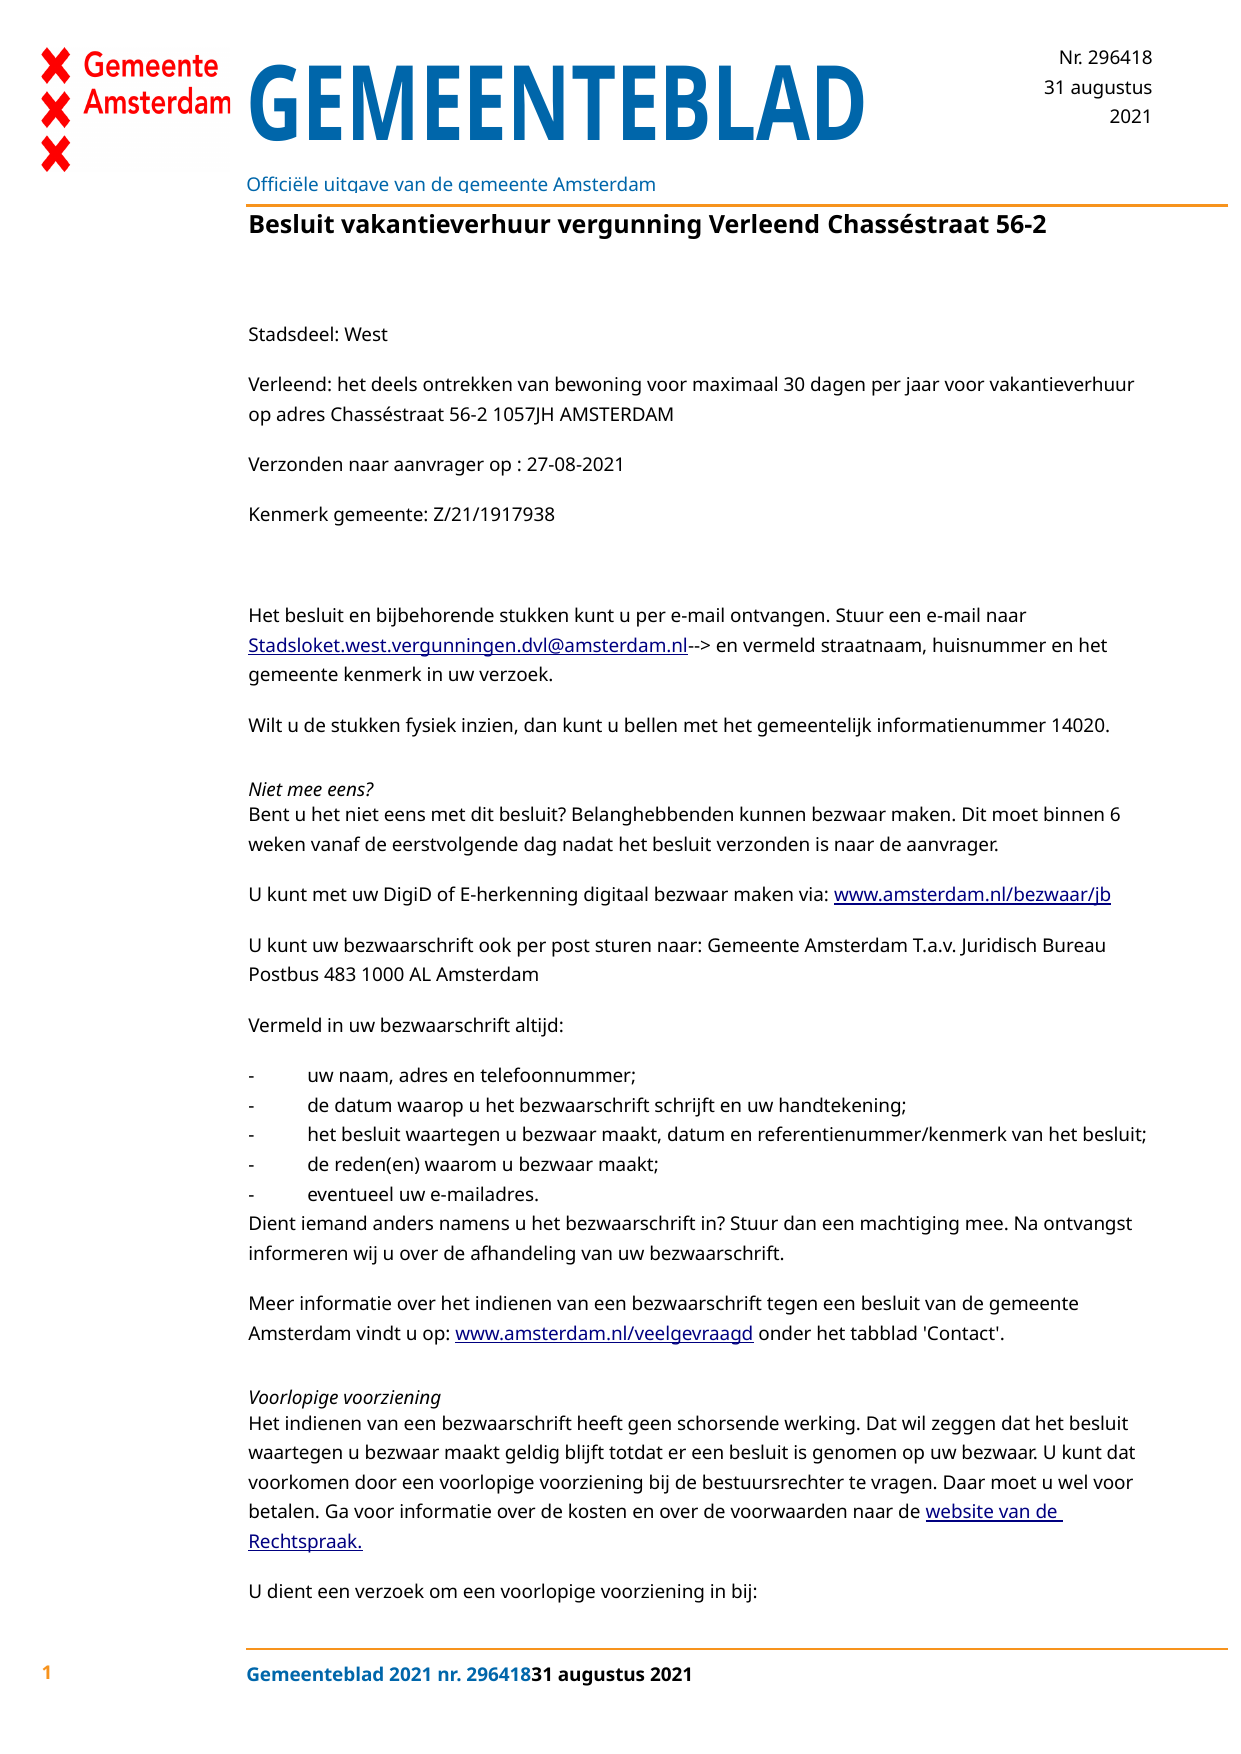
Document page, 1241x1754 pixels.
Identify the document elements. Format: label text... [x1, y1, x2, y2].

list de datum waarop u het bezwaarschrift schrijft en uw handtekening; [248, 1092, 1152, 1118]
list het besluit waartegen u bezwaar maakt, datum en referentienummer/kenmerk van het besluit; [248, 1122, 1152, 1147]
text Meer informatie over het indienen van een bezwaarschrift tegen een besluit van de gemeente Amsterdam vindt u op: www.amsterdam.nl/veelgevraagd onder het tabblad 'Contact'. [248, 1290, 1152, 1346]
text Verleend: het deels ontrekken van bewoning voor maximaal 30 dagen per jaar voor vakantieverhuur op adres Chasséstraat 56-2 1057JH AMSTERDAM [248, 371, 1152, 426]
list uw naam, adres en telefoonnummer; [248, 1062, 1152, 1088]
text Stadsdeel: West [248, 321, 1152, 346]
text Wilt u de stukken fysiek inzien, dan kunt u bellen met het gemeentelijk informatienummer 14020. [248, 712, 1152, 738]
list de reden(en) waarom u bezwaar maakt; [248, 1151, 1152, 1177]
text Het besluit en bijbehorende stukken kunt u per e-mail ontvangen. Stuur een e-mail naar Stadsloket.west.vergunningen.dvl@amsterdam.nl--> en vermeld straatnaam, huisnummer en het gemeente kenmerk in uw verzoek. [248, 602, 1152, 687]
text Kenmerk gemeente: Z/21/1917938 [248, 502, 1152, 527]
text Voorlopige voorziening [248, 1384, 1152, 1410]
text Dient iemand anders namens u het bezwaarschrift in? Stuur dan een machtiging mee. Na ontvangst informeren wij u over de afhandeling van uw bezwaarschrift. [248, 1210, 1152, 1266]
text Niet mee eens? [248, 776, 1152, 802]
picture [41, 47, 231, 172]
text Verzonden naar aanvrager op : 27-08-2021 [248, 451, 1152, 477]
text Bent u het niet eens met dit besluit? Belanghebbenden kunnen bezwaar maken. Dit moet binnen 6 weken vanaf de eerstvolgende dag nadat het besluit verzonden is naar de aanvrager. [248, 802, 1152, 857]
list eventueel uw e-mailadres. [248, 1181, 1152, 1207]
text U kunt uw bezwaarschrift ook per post sturen naar: Gemeente Amsterdam T.a.v. Juridisch Bureau Postbus 483 1000 AL Amsterdam [248, 932, 1152, 987]
text Het indienen van een bezwaarschrift heeft geen schorsende werking. Dat wil zeggen dat het besluit waartegen u bezwaar maakt geldig blijft totdat er een besluit is genomen op uw bezwaar. U kunt dat voorkomen door een voorlopige voorziening bij de bestuursrechter te vragen. Daar moet u wel voor betalen. Ga voor informatie over de kosten en over de voorwaarden naar de website van de Rechtspraak. [248, 1410, 1152, 1554]
text Besluit vakantieverhuur vergunning Verleend Chasséstraat 56-2 [248, 207, 1152, 241]
text Vermeld in uw bezwaarschrift altijd: [248, 1012, 1152, 1038]
text U kunt met uw DigiD of E-herkenning digitaal bezwaar maken via: www.amsterdam.nl/bezwaar/jb [248, 882, 1152, 907]
text U dient een verzoek om een voorlopige voorziening in bij: [248, 1578, 1152, 1604]
